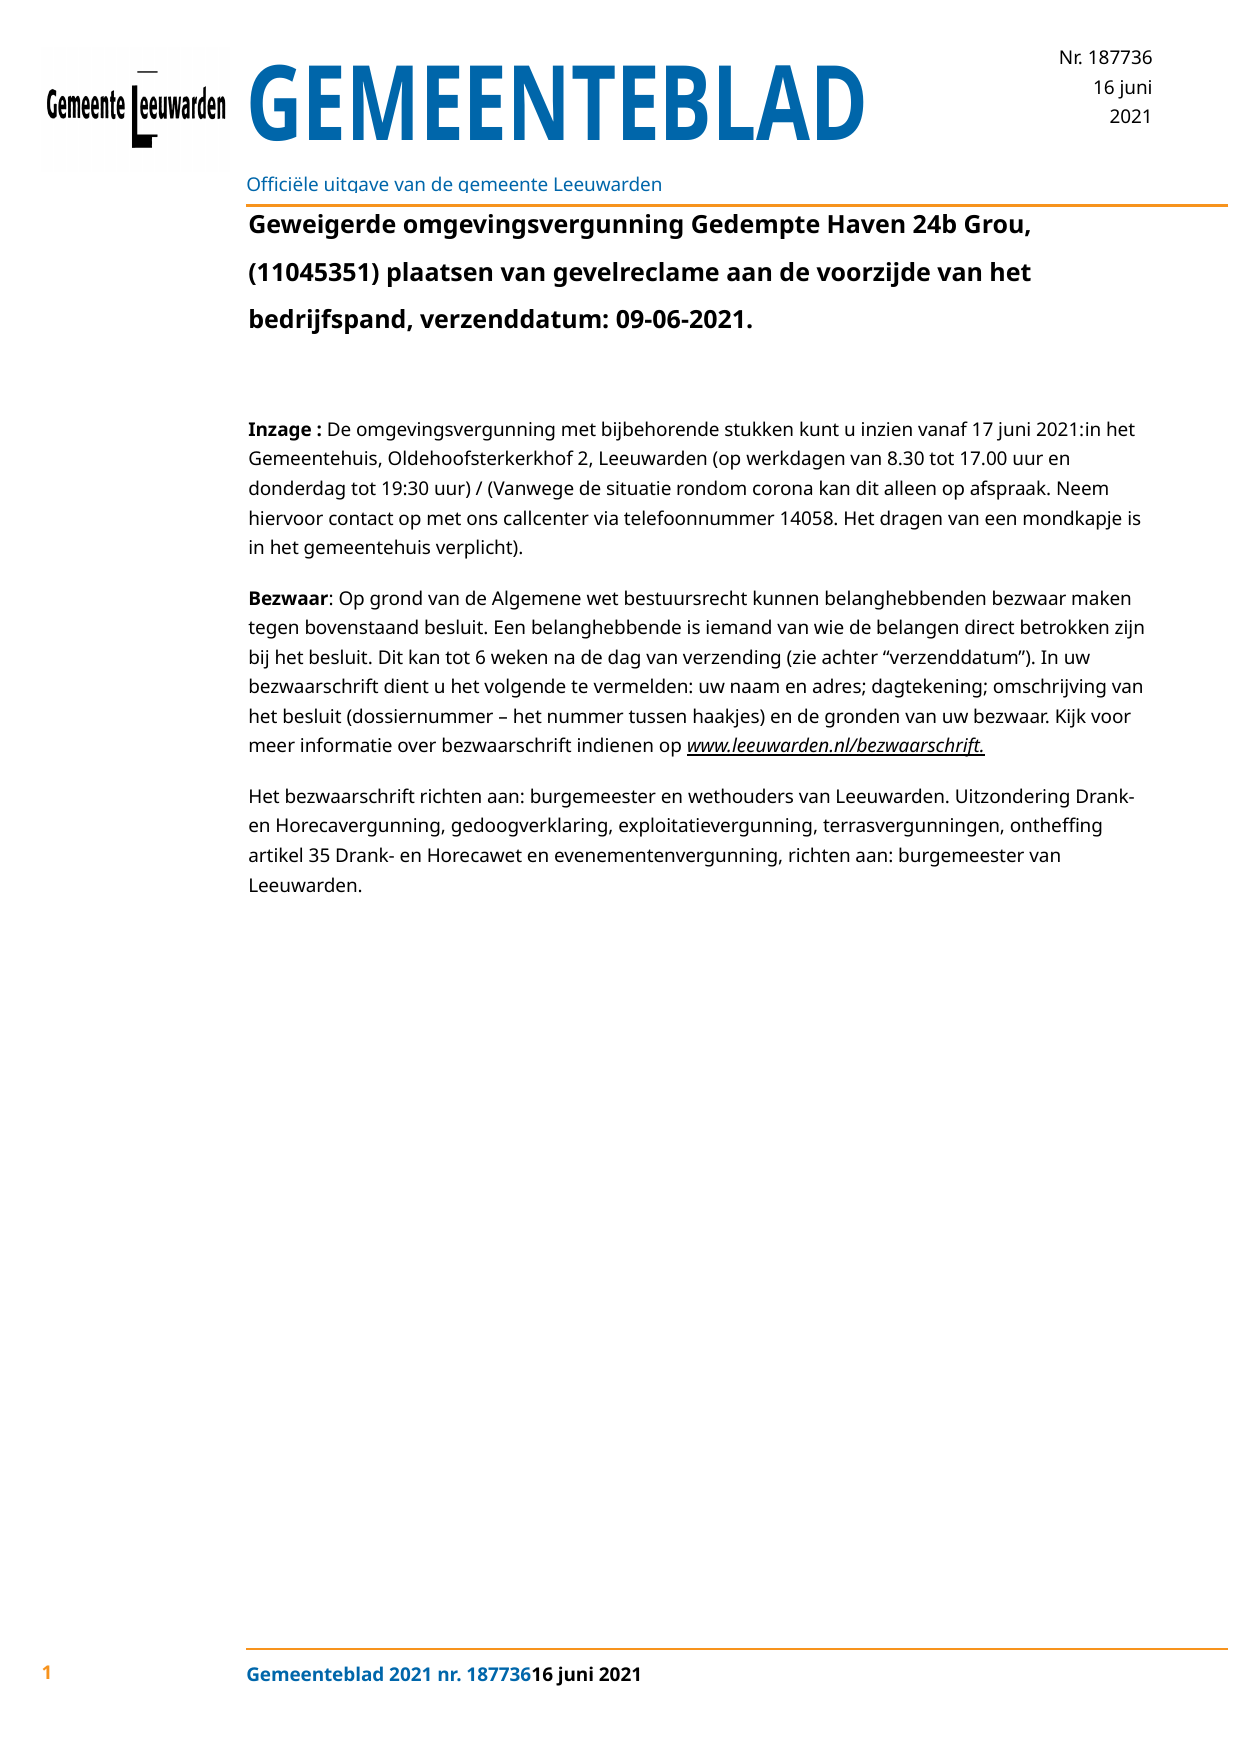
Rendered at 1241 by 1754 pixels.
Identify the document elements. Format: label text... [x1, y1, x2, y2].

text Geweigerde omgevingsvergunning Gedempte Haven 24b Grou, (11045351) plaatsen van gevelreclame aan de voorzijde van het bedrijfspand, verzenddatum: 09-06-2021. [248, 207, 1152, 336]
text Bezwaar: Op grond van de Algemene wet bestuursrecht kunnen belanghebbenden bezwaar maken tegen bovenstaand besluit. Een belanghebbende is iemand van wie de belangen direct betrokken zijn bij het besluit. Dit kan tot 6 weken na de dag van verzending (zie achter “verzenddatum”). In uw bezwaarschrift dient u het volgende te vermelden: uw naam en adres; dagtekening; omschrijving van het besluit (dossiernummer – het nummer tussen haakjes) en de gronden van uw bezwaar. Kijk voor meer informatie over bezwaarschrift indienen op www.leeuwarden.nl/bezwaarschrift. [248, 585, 1152, 758]
text Het bezwaarschrift richten aan: burgemeester en wethouders van Leeuwarden. Uitzondering Drank- en Horecavergunning, gedoogverklaring, exploitatievergunning, terrasvergunningen, ontheffing artikel 35 Drank- en Horecawet en evenementenvergunning, richten aan: burgemeester van Leeuwarden. [248, 783, 1152, 897]
picture [41, 47, 231, 172]
text Inzage : De omgevingsvergunning met bijbehorende stukken kunt u inzien vanaf 17 juni 2021:in het Gemeentehuis, Oldehoofsterkerkhof 2, Leeuwarden (op werkdagen van 8.30 tot 17.00 uur en donderdag tot 19:30 uur) / (Vanwege de situatie rondom corona kan dit alleen op afspraak. Neem hiervoor contact op met ons callcenter via telefoonnummer 14058. Het dragen van een mondkapje is in het gemeentehuis verplicht). [248, 416, 1152, 560]
